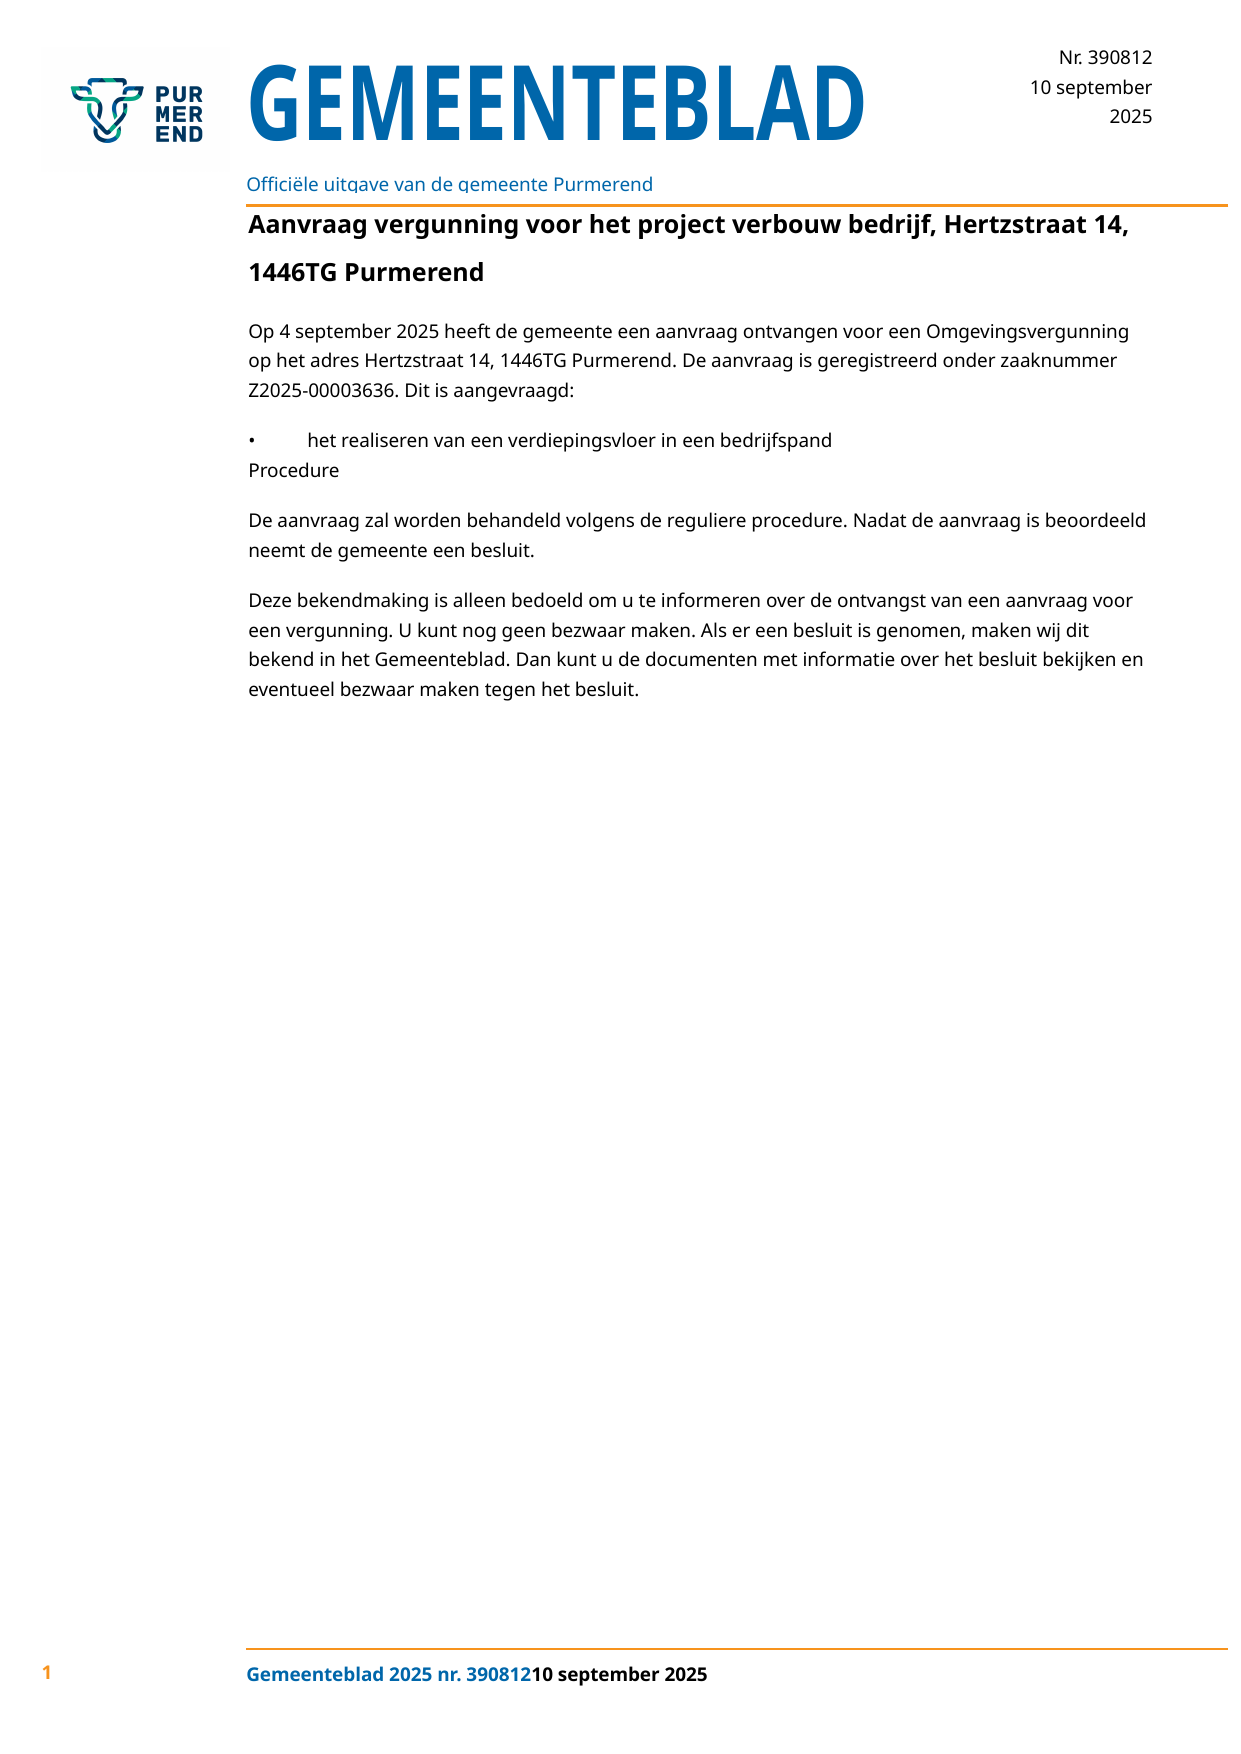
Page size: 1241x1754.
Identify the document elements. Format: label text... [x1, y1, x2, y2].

text Deze bekendmaking is alleen bedoeld om u te informeren over de ontvangst van een aanvraag voor een vergunning. U kunt nog geen bezwaar maken. Als er een besluit is genomen, maken wij dit bekend in het Gemeenteblad. Dan kunt u de documenten met informatie over het besluit bekijken en eventueel bezwaar maken tegen het besluit. [248, 587, 1152, 702]
list het realiseren van een verdiepingsvloer in een bedrijfspand [248, 427, 1152, 453]
text Aanvraag vergunning voor het project verbouw bedrijf, Hertzstraat 14, 1446TG Purmerend [248, 207, 1152, 288]
text De aanvraag zal worden behandeld volgens de reguliere procedure. Nadat de aanvraag is beoordeeld neemt de gemeente een besluit. [248, 507, 1152, 563]
text Procedure [248, 457, 1152, 483]
text Op 4 september 2025 heeft de gemeente een aanvraag ontvangen voor een Omgevingsvergunning op het adres Hertzstraat 14, 1446TG Purmerend. De aanvraag is geregistreerd onder zaaknummer Z2025-00003636. Dit is aangevraagd: [248, 318, 1152, 403]
picture [41, 47, 231, 172]
